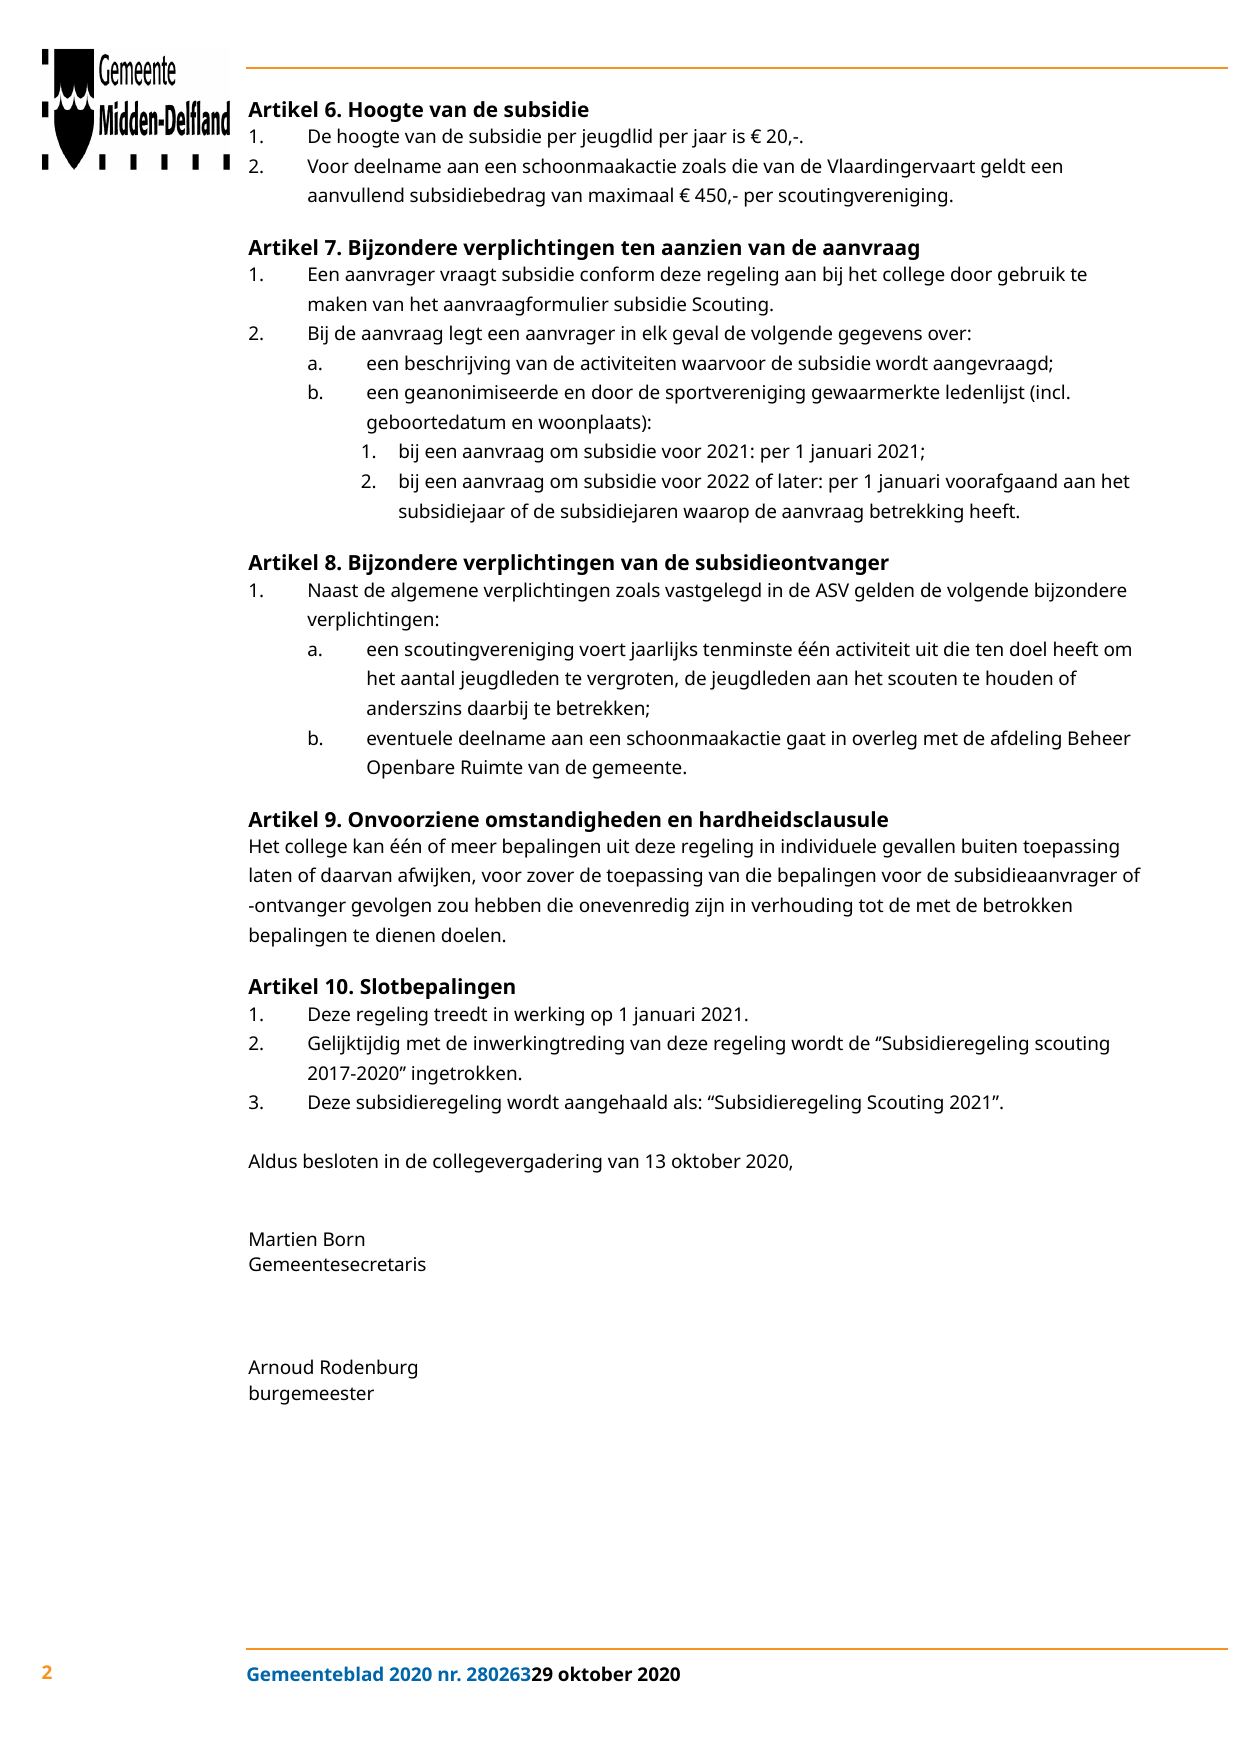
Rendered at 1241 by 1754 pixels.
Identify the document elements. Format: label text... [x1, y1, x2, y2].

text Aldus besloten in de collegevergadering van 13 oktober 2020, [248, 1149, 1152, 1174]
list Gelijktijdig met de inwerkingtreding van deze regeling wordt de ‘’Subsidieregeling scouting 2017-2020’’ ingetrokken. [248, 1030, 1152, 1086]
list Voor deelname aan een schoonmaakactie zoals die van de Vlaardingervaart geldt een aanvullend subsidiebedrag van maximaal € 450,- per scoutingvereniging. [248, 153, 1152, 208]
list De hoogte van de subsidie per jeugdlid per jaar is € 20,-. [248, 123, 1152, 149]
text Het college kan één of meer bepalingen uit deze regeling in individuele gevallen buiten toepassing laten of daarvan afwijken, voor zover de toepassing van die bepalingen voor de subsidieaanvrager of [248, 833, 1152, 888]
list Een aanvrager vraagt subsidie conform deze regeling aan bij het college door gebruik te maken van het aanvraagformulier subsidie Scouting. [248, 261, 1152, 317]
picture [41, 47, 231, 172]
text burgemeester [248, 1380, 1152, 1406]
list een scoutingvereniging voert jaarlijks tenminste één activiteit uit die ten doel heeft om het aantal jeugdleden te vergroten, de jeugdleden aan het scouten te houden of anderszins daarbij te betrekken; [307, 636, 1152, 721]
list eventuele deelname aan een schoonmaakactie gaat in overleg met de afdeling Beheer Openbare Ruimte van de gemeente. [307, 725, 1152, 780]
text Gemeentesecretaris [248, 1252, 1152, 1277]
text Martien Born [248, 1226, 1152, 1252]
list Naast de algemene verplichtingen zoals vastgelegd in de ASV gelden de volgende bijzondere verplichtingen: [248, 577, 1152, 632]
list Deze subsidieregeling wordt aangehaald als: “Subsidieregeling Scouting 2021”. [248, 1089, 1152, 1115]
list een beschrijving van de activiteiten waarvoor de subsidie wordt aangevraagd; [307, 350, 1152, 376]
text -ontvanger gevolgen zou hebben die onevenredig zijn in verhouding tot de met de betrokken bepalingen te dienen doelen. [248, 892, 1152, 948]
text Artikel 10. Slotbepalingen [248, 972, 1152, 1001]
text Arnoud Rodenburg [248, 1354, 1152, 1380]
list een geanonimiseerde en door de sportvereniging gewaarmerkte ledenlijst (incl. geboortedatum en woonplaats): [307, 379, 1152, 435]
list bij een aanvraag om subsidie voor 2021: per 1 januari 2021; [361, 439, 1152, 464]
text Artikel 6. Hoogte van de subsidie [248, 95, 1152, 123]
text Artikel 8. Bijzondere verplichtingen van de subsidieontvanger [248, 548, 1152, 577]
text Artikel 7. Bijzondere verplichtingen ten aanzien van de aanvraag [248, 233, 1152, 261]
list Deze regeling treedt in werking op 1 januari 2021. [248, 1001, 1152, 1026]
list bij een aanvraag om subsidie voor 2022 of later: per 1 januari voorafgaand aan het subsidiejaar of de subsidiejaren waarop de aanvraag betrekking heeft. [361, 468, 1152, 524]
text Artikel 9. Onvoorziene omstandigheden en hardheidsclausule [248, 805, 1152, 833]
list Bij de aanvraag legt een aanvrager in elk geval de volgende gegevens over: [248, 320, 1152, 346]
